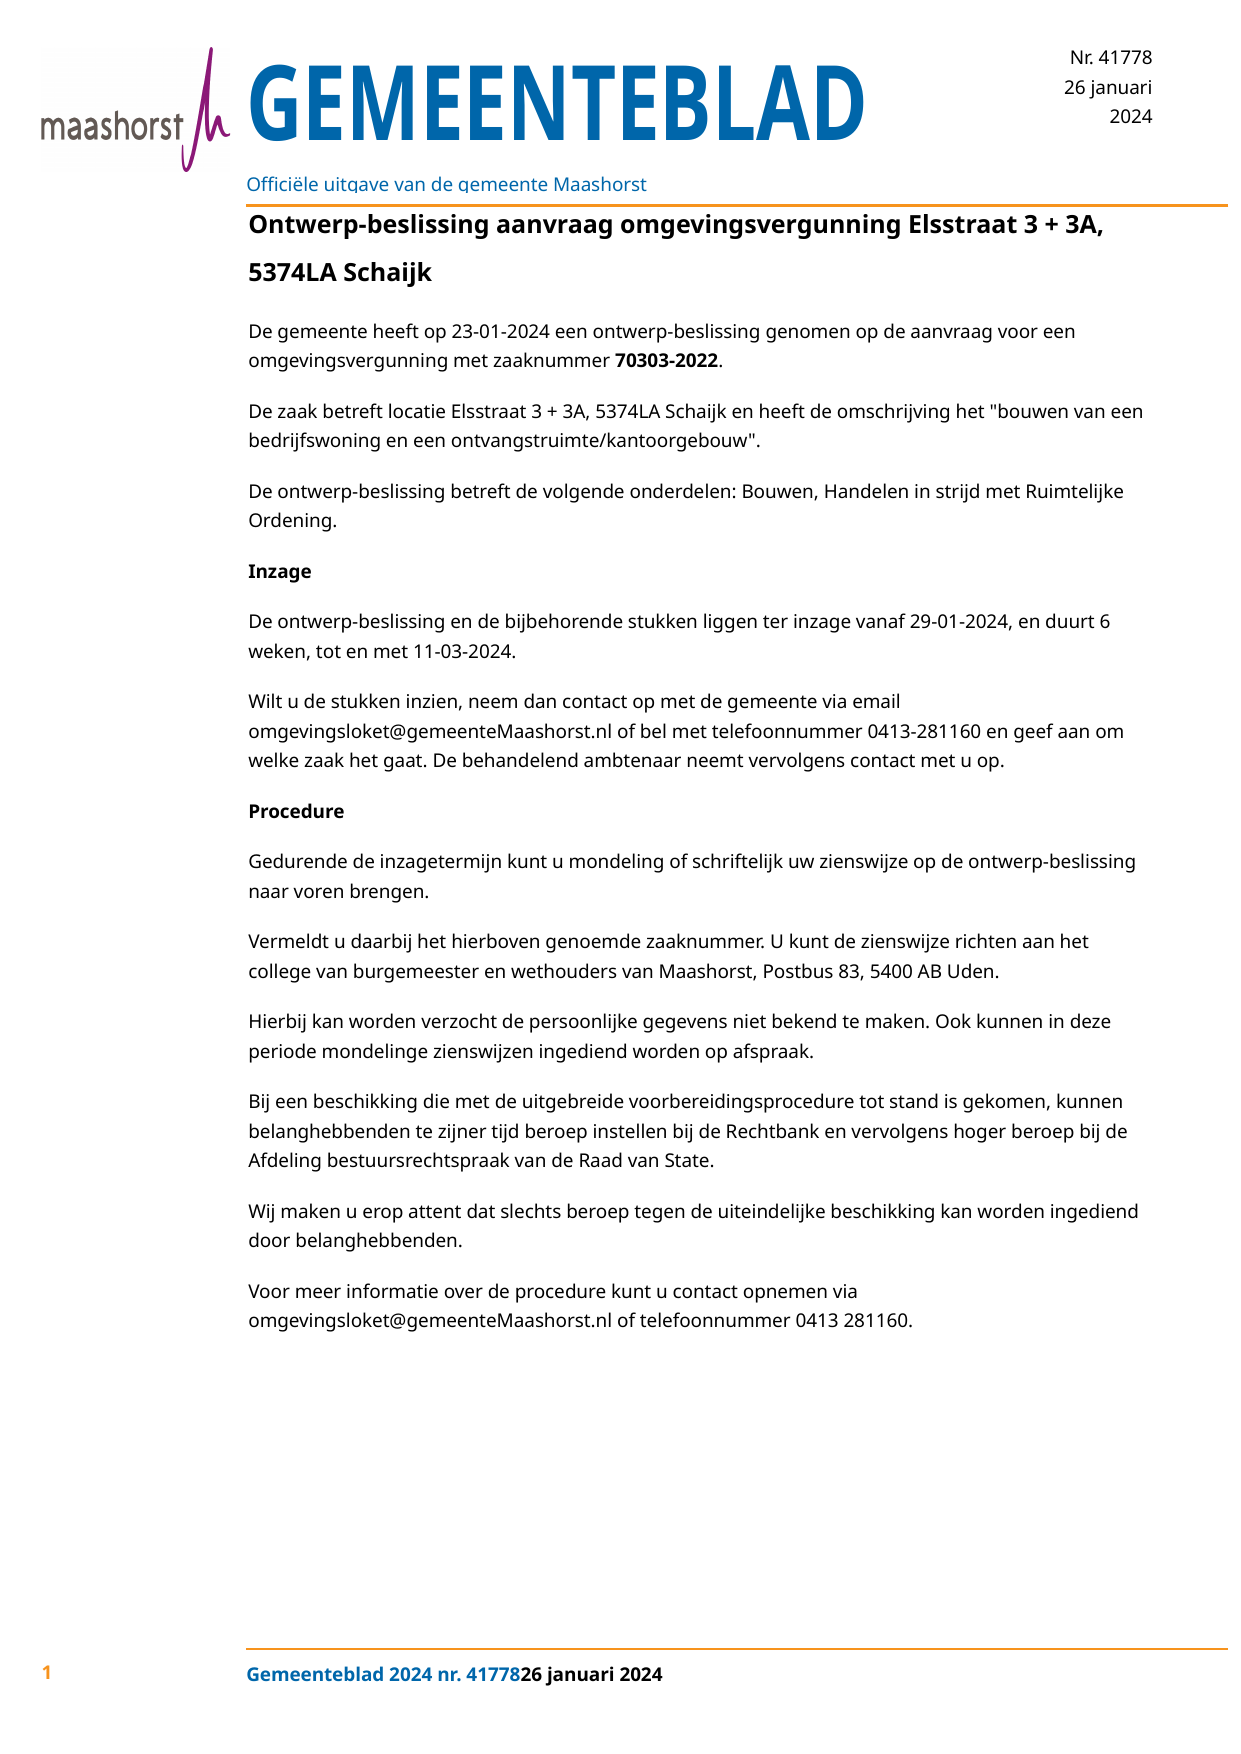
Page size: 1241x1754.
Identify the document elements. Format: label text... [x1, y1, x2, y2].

text Vermeldt u daarbij het hierboven genoemde zaaknummer. U kunt de zienswijze richten aan het college van burgemeester en wethouders van Maashorst, Postbus 83, 5400 AB Uden. [248, 928, 1152, 984]
picture [41, 47, 231, 172]
text Wij maken u erop attent dat slechts beroep tegen de uiteindelijke beschikking kan worden ingediend door belanghebbenden. [248, 1198, 1152, 1253]
text De gemeente heeft op 23-01-2024 een ontwerp-beslissing genomen op de aanvraag voor een omgevingsvergunning met zaaknummer 70303-2022. [248, 318, 1152, 373]
text Ontwerp-beslissing aanvraag omgevingsvergunning Elsstraat 3 + 3A, 5374LA Schaijk [248, 207, 1152, 288]
text Hierbij kan worden verzocht de persoonlijke gegevens niet bekend te maken. Ook kunnen in deze periode mondelinge zienswijzen ingediend worden op afspraak. [248, 1008, 1152, 1064]
text Procedure [248, 798, 1152, 824]
text Voor meer informatie over de procedure kunt u contact opnemen via omgevingsloket@gemeenteMaashorst.nl of telefoonnummer 0413 281160. [248, 1278, 1152, 1333]
text De ontwerp-beslissing betreft de volgende onderdelen: Bouwen, Handelen in strijd met Ruimtelijke Ordening. [248, 478, 1152, 533]
text Bij een beschikking die met de uitgebreide voorbereidingsprocedure tot stand is gekomen, kunnen belanghebbenden te zijner tijd beroep instellen bij de Rechtbank en vervolgens hoger beroep bij de Afdeling bestuursrechtspraak van de Raad van State. [248, 1088, 1152, 1173]
text De zaak betreft locatie Elsstraat 3 + 3A, 5374LA Schaijk en heeft de omschrijving het "bouwen van een bedrijfswoning en een ontvangstruimte/kantoorgebouw". [248, 398, 1152, 453]
text Gedurende de inzagetermijn kunt u mondeling of schriftelijk uw zienswijze op de ontwerp-beslissing naar voren brengen. [248, 848, 1152, 904]
text Inzage [248, 558, 1152, 584]
text De ontwerp-beslissing en de bijbehorende stukken liggen ter inzage vanaf 29-01-2024, en duurt 6 weken, tot en met 11-03-2024. [248, 608, 1152, 664]
text Wilt u de stukken inzien, neem dan contact op met de gemeente via email omgevingsloket@gemeenteMaashorst.nl of bel met telefoonnummer 0413-281160 en geef aan om welke zaak het gaat. De behandelend ambtenaar neemt vervolgens contact met u op. [248, 688, 1152, 773]
